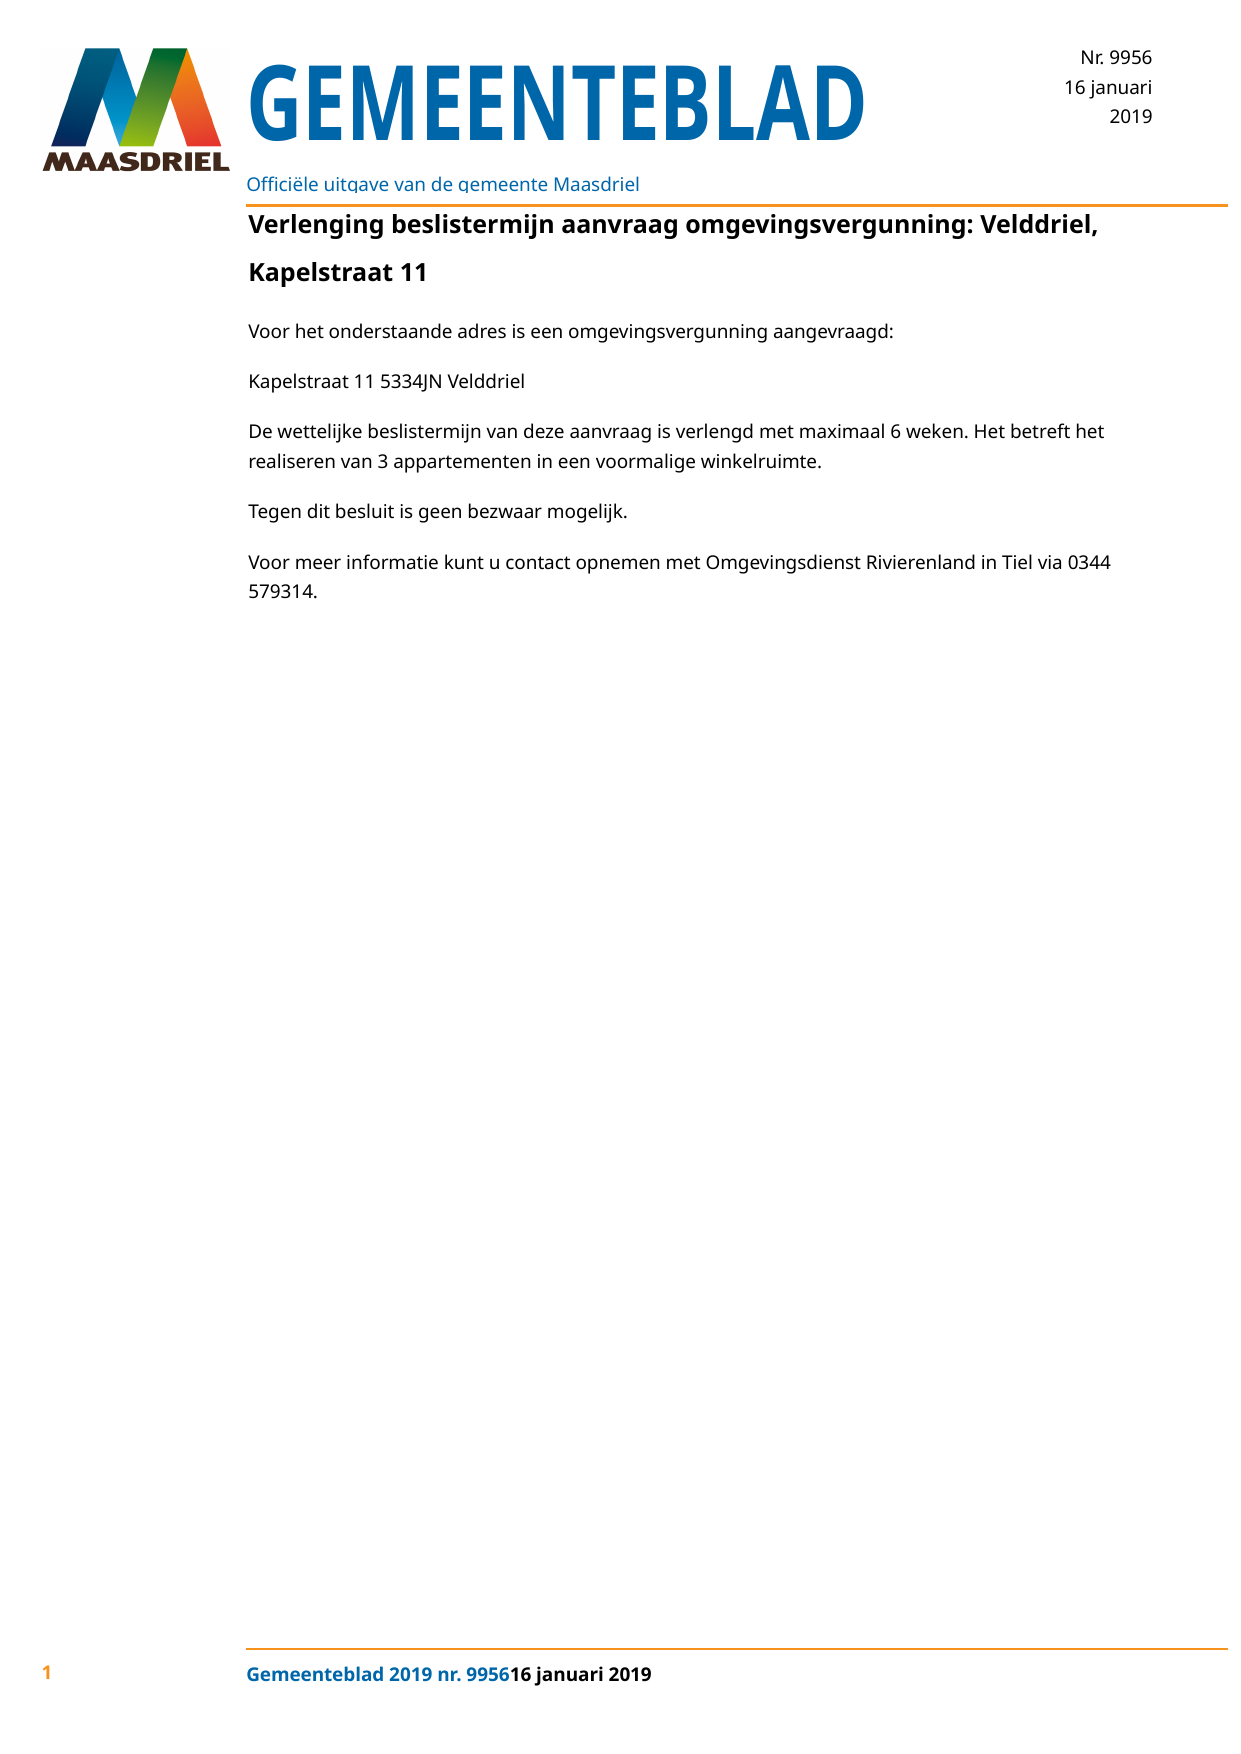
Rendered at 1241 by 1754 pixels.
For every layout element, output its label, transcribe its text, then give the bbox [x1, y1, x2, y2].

text Voor meer informatie kunt u contact opnemen met Omgevingsdienst Rivierenland in Tiel via 0344 579314. [248, 549, 1152, 604]
picture [41, 47, 231, 172]
text Kapelstraat 11 5334JN Velddriel [248, 368, 1152, 394]
text Verlenging beslistermijn aanvraag omgevingsvergunning: Velddriel, Kapelstraat 11 [248, 207, 1152, 288]
text Tegen dit besluit is geen bezwaar mogelijk. [248, 499, 1152, 524]
text De wettelijke beslistermijn van deze aanvraag is verlengd met maximaal 6 weken. Het betreft het realiseren van 3 appartementen in een voormalige winkelruimte. [248, 419, 1152, 474]
text Voor het onderstaande adres is een omgevingsvergunning aangevraagd: [248, 318, 1152, 344]
